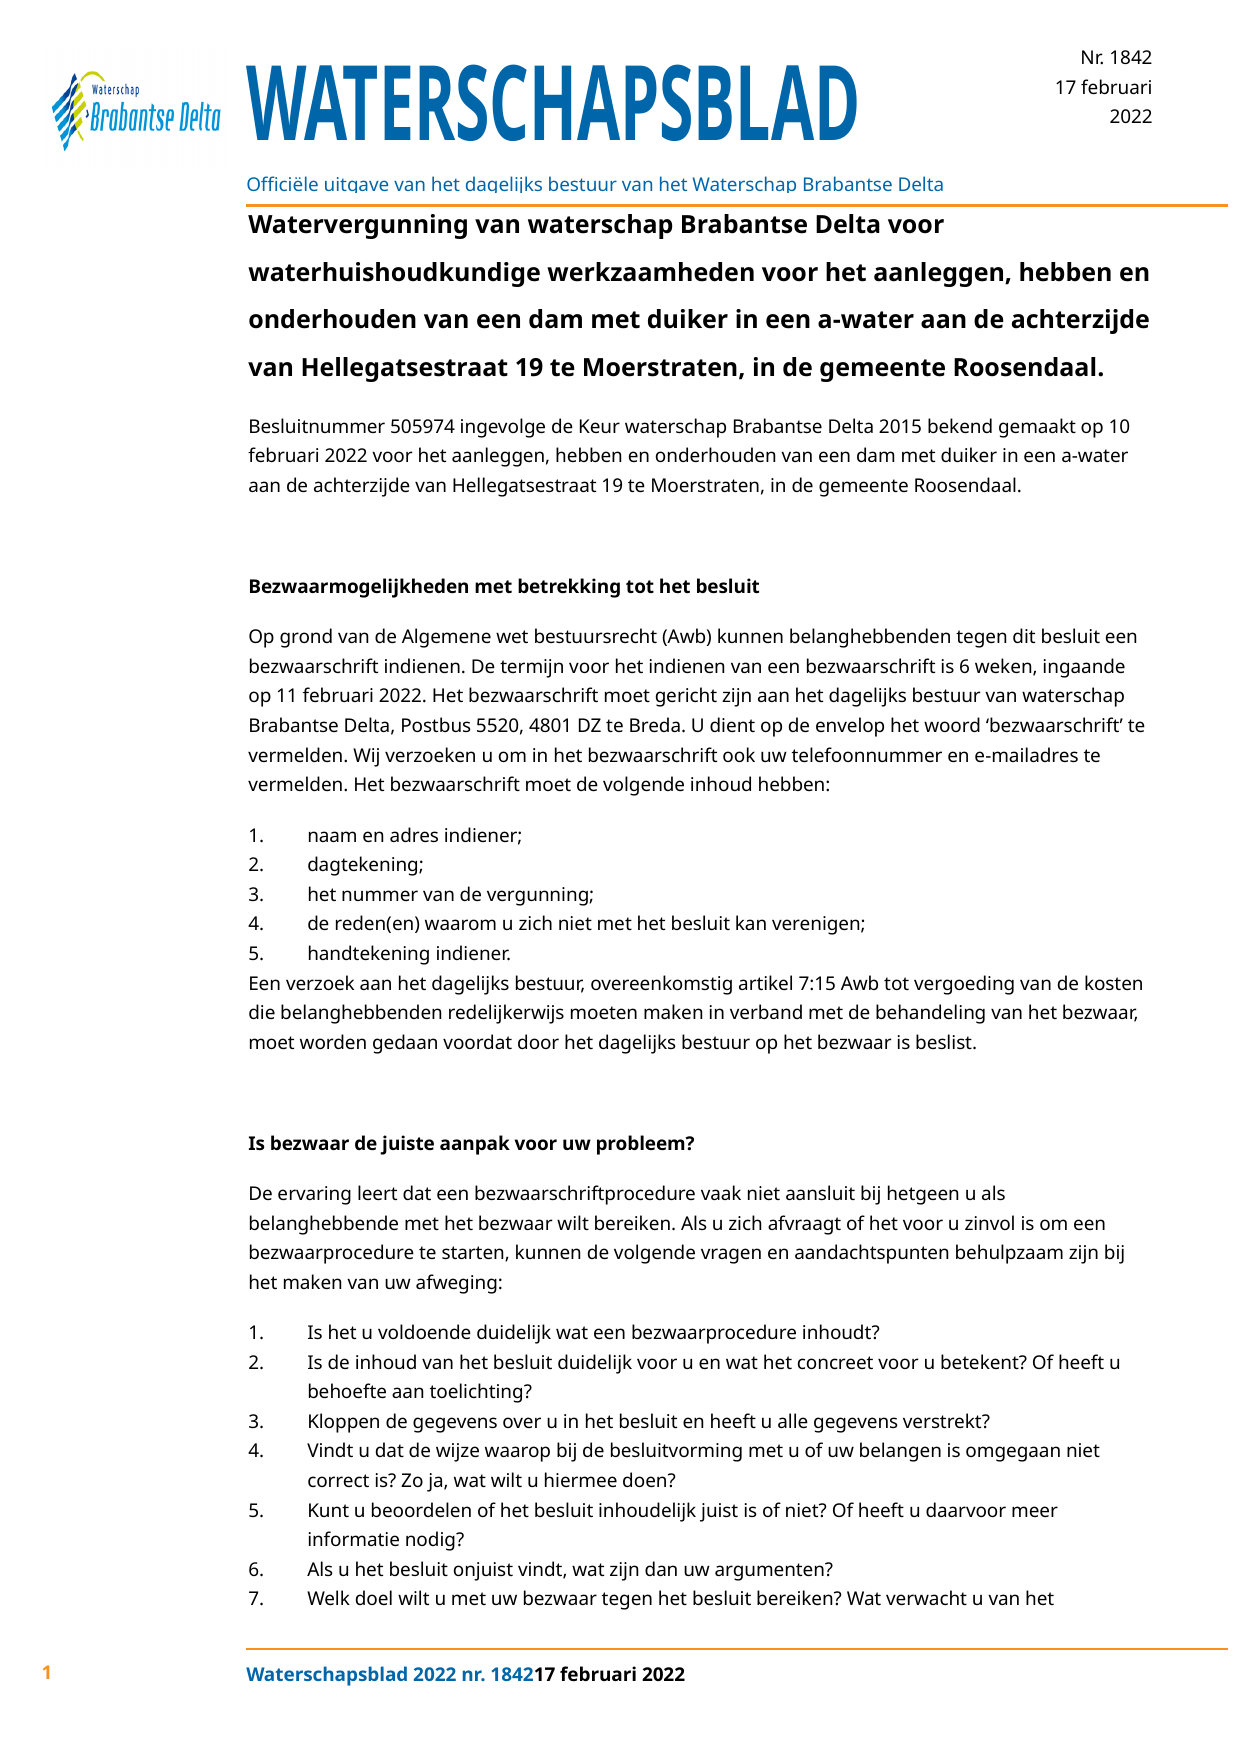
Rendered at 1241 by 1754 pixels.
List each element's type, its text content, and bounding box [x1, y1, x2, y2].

list dagtekening; [248, 851, 1152, 877]
list Als u het besluit onjuist vindt, wat zijn dan uw argumenten? [248, 1556, 1152, 1582]
list Kunt u beoordelen of het besluit inhoudelijk juist is of niet? Of heeft u daarvoor meer informatie nodig? [248, 1497, 1152, 1552]
list Is het u voldoende duidelijk wat een bezwaarprocedure inhoudt? [248, 1319, 1152, 1345]
text Op grond van de Algemene wet bestuursrecht (Awb) kunnen belanghebbenden tegen dit besluit een bezwaarschrift indienen. De termijn voor het indienen van een bezwaarschrift is 6 weken, ingaande op 11 februari 2022. Het bezwaarschrift moet gericht zijn aan het dagelijks bestuur van waterschap Brabantse Delta, Postbus 5520, 4801 DZ te Breda. U dient op de envelop het woord ‘bezwaarschrift’ te vermelden. Wij verzoeken u om in het bezwaarschrift ook uw telefoonnummer en e‑mailadres te vermelden. Het bezwaarschrift moet de volgende inhoud hebben: [248, 623, 1152, 797]
list handtekening indiener. [248, 940, 1152, 966]
text Is bezwaar de juiste aanpak voor uw probleem? [248, 1130, 1152, 1156]
text Een verzoek aan het dagelijks bestuur, overeenkomstig artikel 7:15 Awb tot vergoeding van de kosten die belanghebbenden redelijkerwijs moeten maken in verband met de behandeling van het bezwaar, moet worden gedaan voordat door het dagelijks bestuur op het bezwaar is beslist. [248, 970, 1152, 1055]
text Bezwaarmogelijkheden met betrekking tot het besluit [248, 573, 1152, 599]
list de reden(en) waarom u zich niet met het besluit kan verenigen; [248, 911, 1152, 936]
list naam en adres indiener; [248, 822, 1152, 848]
picture [41, 47, 231, 172]
text Besluitnummer 505974 ingevolge de Keur waterschap Brabantse Delta 2015 bekend gemaakt op 10 februari 2022 voor het aanleggen, hebben en onderhouden van een dam met duiker in een a-water aan de achterzijde van Hellegatsestraat 19 te Moerstraten, in de gemeente Roosendaal. [248, 413, 1152, 498]
list Welk doel wilt u met uw bezwaar tegen het besluit bereiken? Wat verwacht u van het [248, 1586, 1152, 1611]
text De ervaring leert dat een bezwaarschriftprocedure vaak niet aansluit bij hetgeen u als belanghebbende met het bezwaar wilt bereiken. Als u zich afvraagt of het voor u zinvol is om een bezwaarprocedure te starten, kunnen de volgende vragen en aandachtspunten behulpzaam zijn bij het maken van uw afweging: [248, 1180, 1152, 1295]
list Kloppen de gegevens over u in het besluit en heeft u alle gegevens verstrekt? [248, 1408, 1152, 1434]
list Is de inhoud van het besluit duidelijk voor u en wat het concreet voor u betekent? Of heeft u behoefte aan toelichting? [248, 1349, 1152, 1404]
text Watervergunning van waterschap Brabantse Delta voor waterhuishoudkundige werkzaamheden voor het aanleggen, hebben en onderhouden van een dam met duiker in een a-water aan de achterzijde van Hellegatsestraat 19 te Moerstraten, in de gemeente Roosendaal. [248, 207, 1152, 384]
list Vindt u dat de wijze waarop bij de besluitvorming met u of uw belangen is omgegaan niet correct is? Zo ja, wat wilt u hiermee doen? [248, 1438, 1152, 1493]
list het nummer van de vergunning; [248, 881, 1152, 907]
